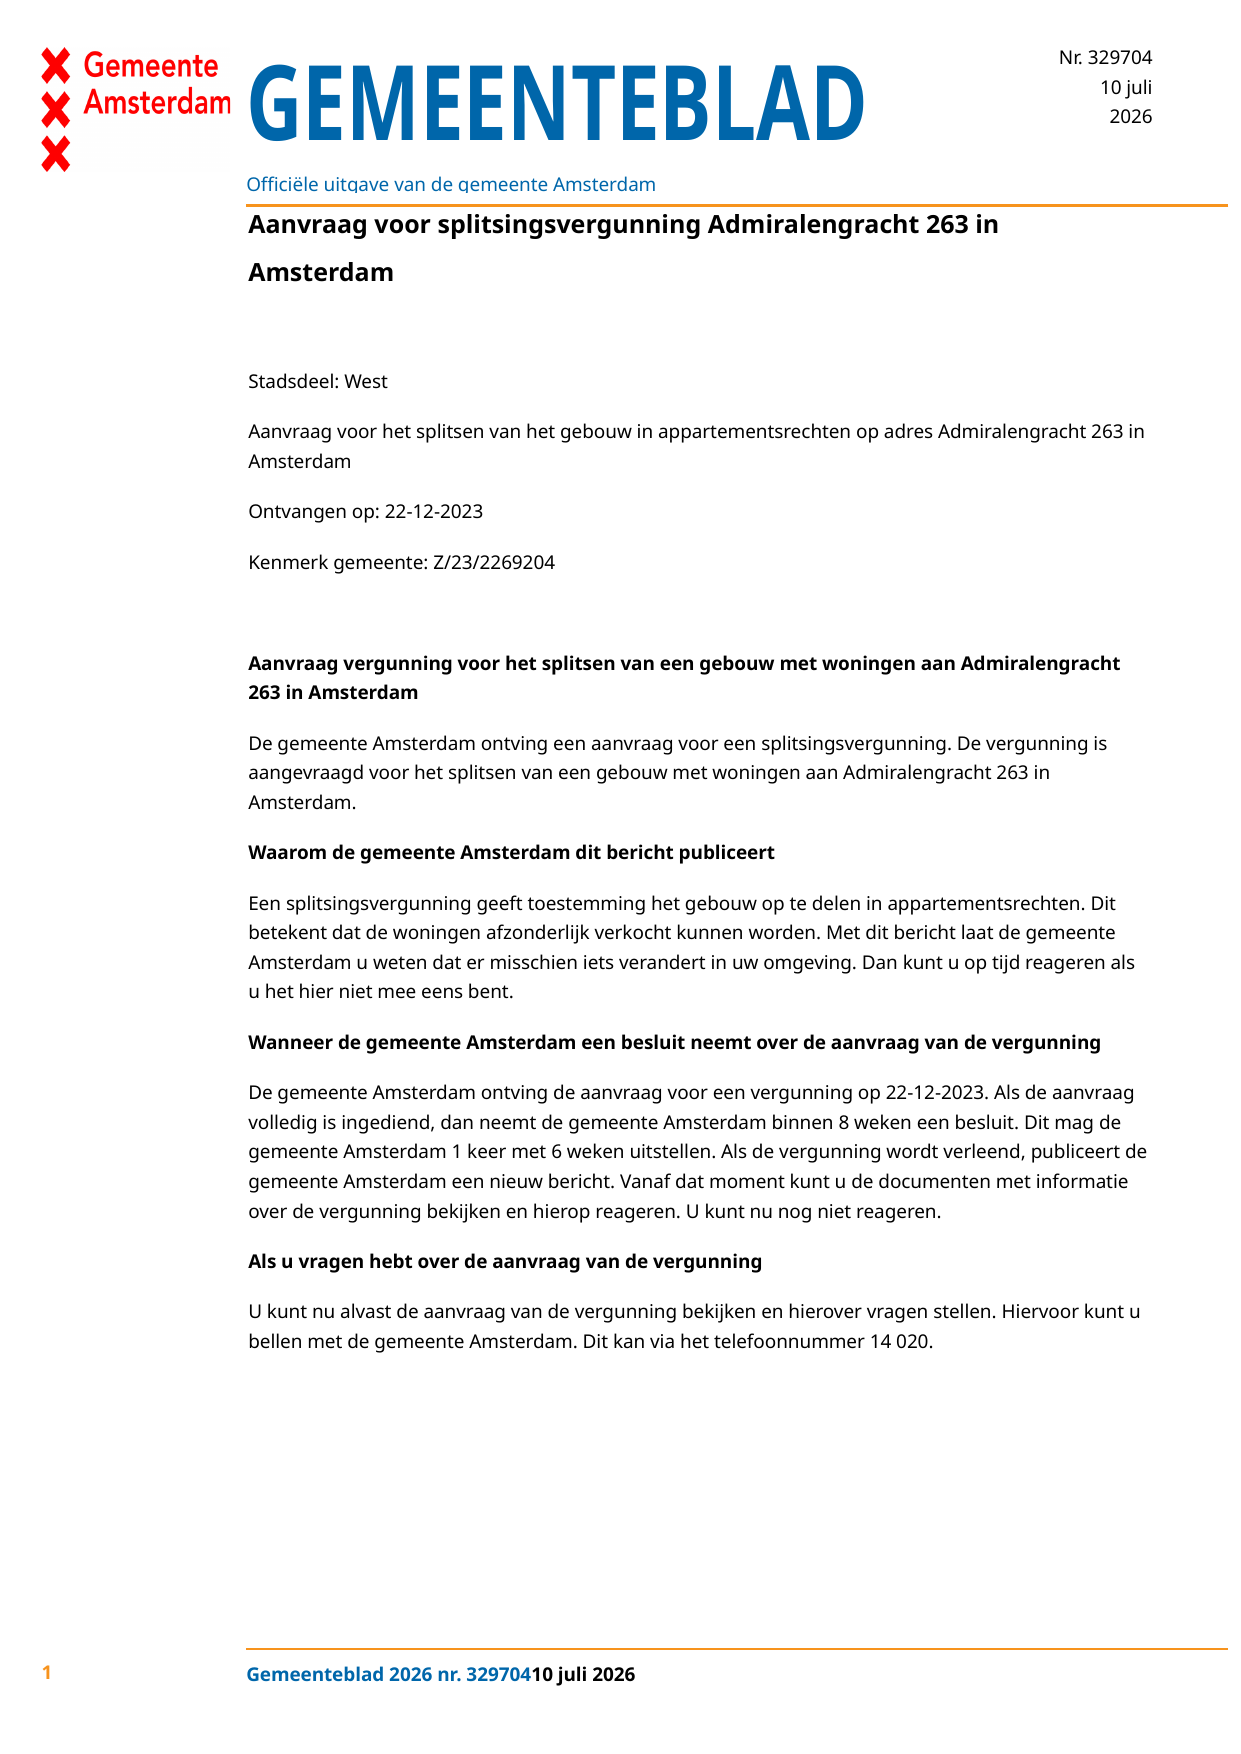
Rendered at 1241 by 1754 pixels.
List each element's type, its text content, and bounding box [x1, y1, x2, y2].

text De gemeente Amsterdam ontving een aanvraag voor een splitsingsvergunning. De vergunning is aangevraagd voor het splitsen van een gebouw met woningen aan Admiralengracht 263 in Amsterdam. [248, 730, 1152, 815]
text Als u vragen hebt over de aanvraag van de vergunning [248, 1248, 1152, 1274]
text Aanvraag vergunning voor het splitsen van een gebouw met woningen aan Admiralengracht 263 in Amsterdam [248, 650, 1152, 705]
text Een splitsingsvergunning geeft toestemming het gebouw op te delen in appartementsrechten. Dit betekent dat de woningen afzonderlijk verkocht kunnen worden. Met dit bericht laat de gemeente Amsterdam u weten dat er misschien iets verandert in uw omgeving. Dan kunt u op tijd reageren als u het hier niet mee eens bent. [248, 890, 1152, 1004]
text Wanneer de gemeente Amsterdam een besluit neemt over de aanvraag van de vergunning [248, 1029, 1152, 1055]
text Waarom de gemeente Amsterdam dit bericht publiceert [248, 839, 1152, 865]
text Aanvraag voor splitsingsvergunning Admiralengracht 263 in Amsterdam [248, 207, 1152, 288]
text Kenmerk gemeente: Z/23/2269204 [248, 549, 1152, 575]
text U kunt nu alvast de aanvraag van de vergunning bekijken en hierover vragen stellen. Hiervoor kunt u bellen met de gemeente Amsterdam. Dit kan via het telefoonnummer 14 020. [248, 1299, 1152, 1354]
text Stadsdeel: West [248, 368, 1152, 394]
text Aanvraag voor het splitsen van het gebouw in appartementsrechten op adres Admiralengracht 263 in Amsterdam [248, 419, 1152, 474]
text Ontvangen op: 22-12-2023 [248, 499, 1152, 524]
picture [41, 47, 231, 172]
text De gemeente Amsterdam ontving de aanvraag voor een vergunning op 22-12-2023. Als de aanvraag volledig is ingediend, dan neemt de gemeente Amsterdam binnen 8 weken een besluit. Dit mag de gemeente Amsterdam 1 keer met 6 weken uitstellen. Als de vergunning wordt verleend, publiceert de gemeente Amsterdam een nieuw bericht. Vanaf dat moment kunt u de documenten met informatie over de vergunning bekijken en hierop reageren. U kunt nu nog niet reageren. [248, 1079, 1152, 1224]
